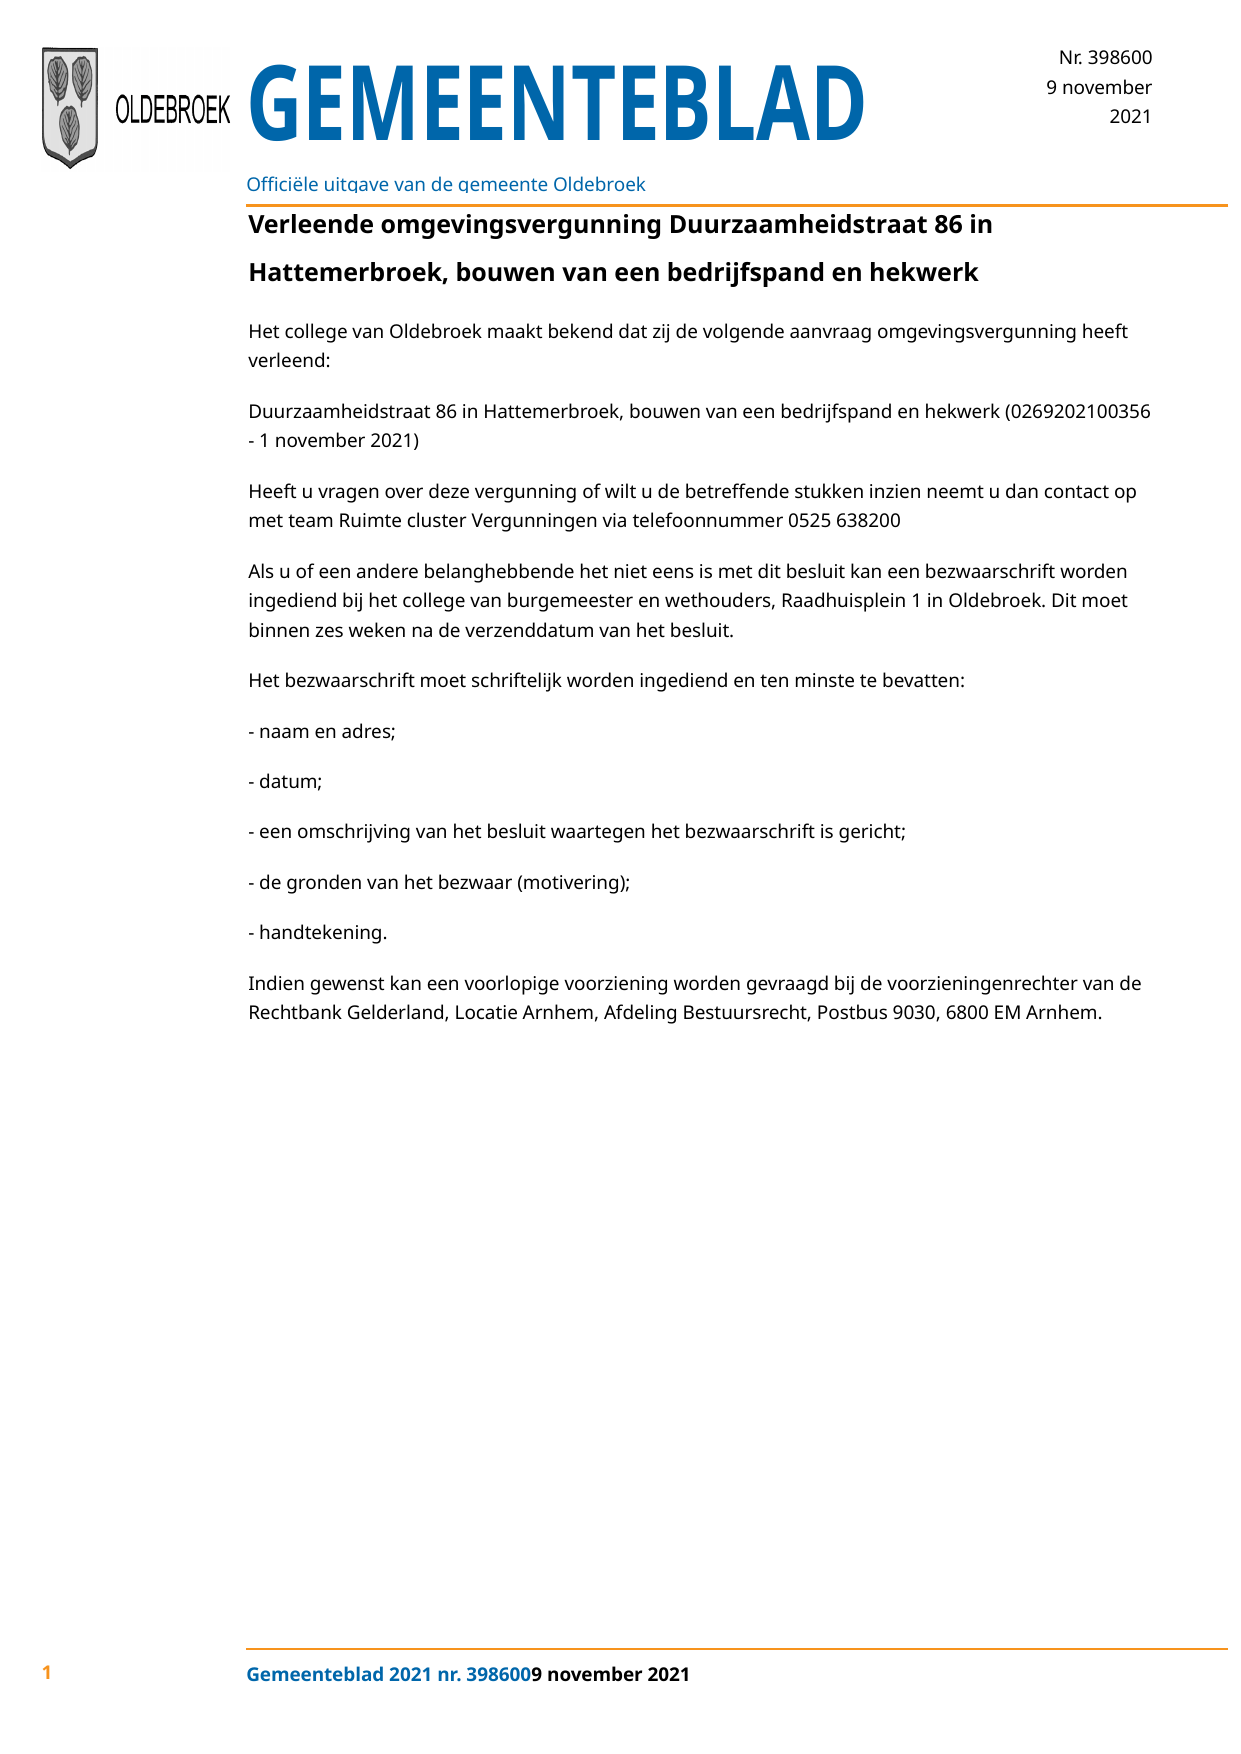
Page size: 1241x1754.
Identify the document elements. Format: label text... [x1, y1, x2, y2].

text - naam en adres; [248, 718, 1152, 744]
text Als u of een andere belanghebbende het niet eens is met dit besluit kan een bezwaarschrift worden ingediend bij het college van burgemeester en wethouders, Raadhuisplein 1 in Oldebroek. Dit moet binnen zes weken na de verzenddatum van het besluit. [248, 558, 1152, 643]
text - de gronden van het bezwaar (motivering); [248, 869, 1152, 895]
text Het bezwaarschrift moet schriftelijk worden ingediend en ten minste te bevatten: [248, 667, 1152, 693]
text - datum; [248, 768, 1152, 794]
text - handtekening. [248, 919, 1152, 945]
text Heeft u vragen over deze vergunning of wilt u de betreffende stukken inzien neemt u dan contact op met team Ruimte cluster Vergunningen via telefoonnummer 0525 638200 [248, 478, 1152, 533]
picture [41, 47, 231, 172]
text Het college van Oldebroek maakt bekend dat zij de volgende aanvraag omgevingsvergunning heeft verleend: [248, 318, 1152, 373]
text Verleende omgevingsvergunning Duurzaamheidstraat 86 in Hattemerbroek, bouwen van een bedrijfspand en hekwerk [248, 207, 1152, 288]
text Indien gewenst kan een voorlopige voorziening worden gevraagd bij de voorzieningenrechter van de Rechtbank Gelderland, Locatie Arnhem, Afdeling Bestuursrecht, Postbus 9030, 6800 EM Arnhem. [248, 970, 1152, 1025]
text Duurzaamheidstraat 86 in Hattemerbroek, bouwen van een bedrijfspand en hekwerk (0269202100356 - 1 november 2021) [248, 398, 1152, 453]
text - een omschrijving van het besluit waartegen het bezwaarschrift is gericht; [248, 819, 1152, 844]
